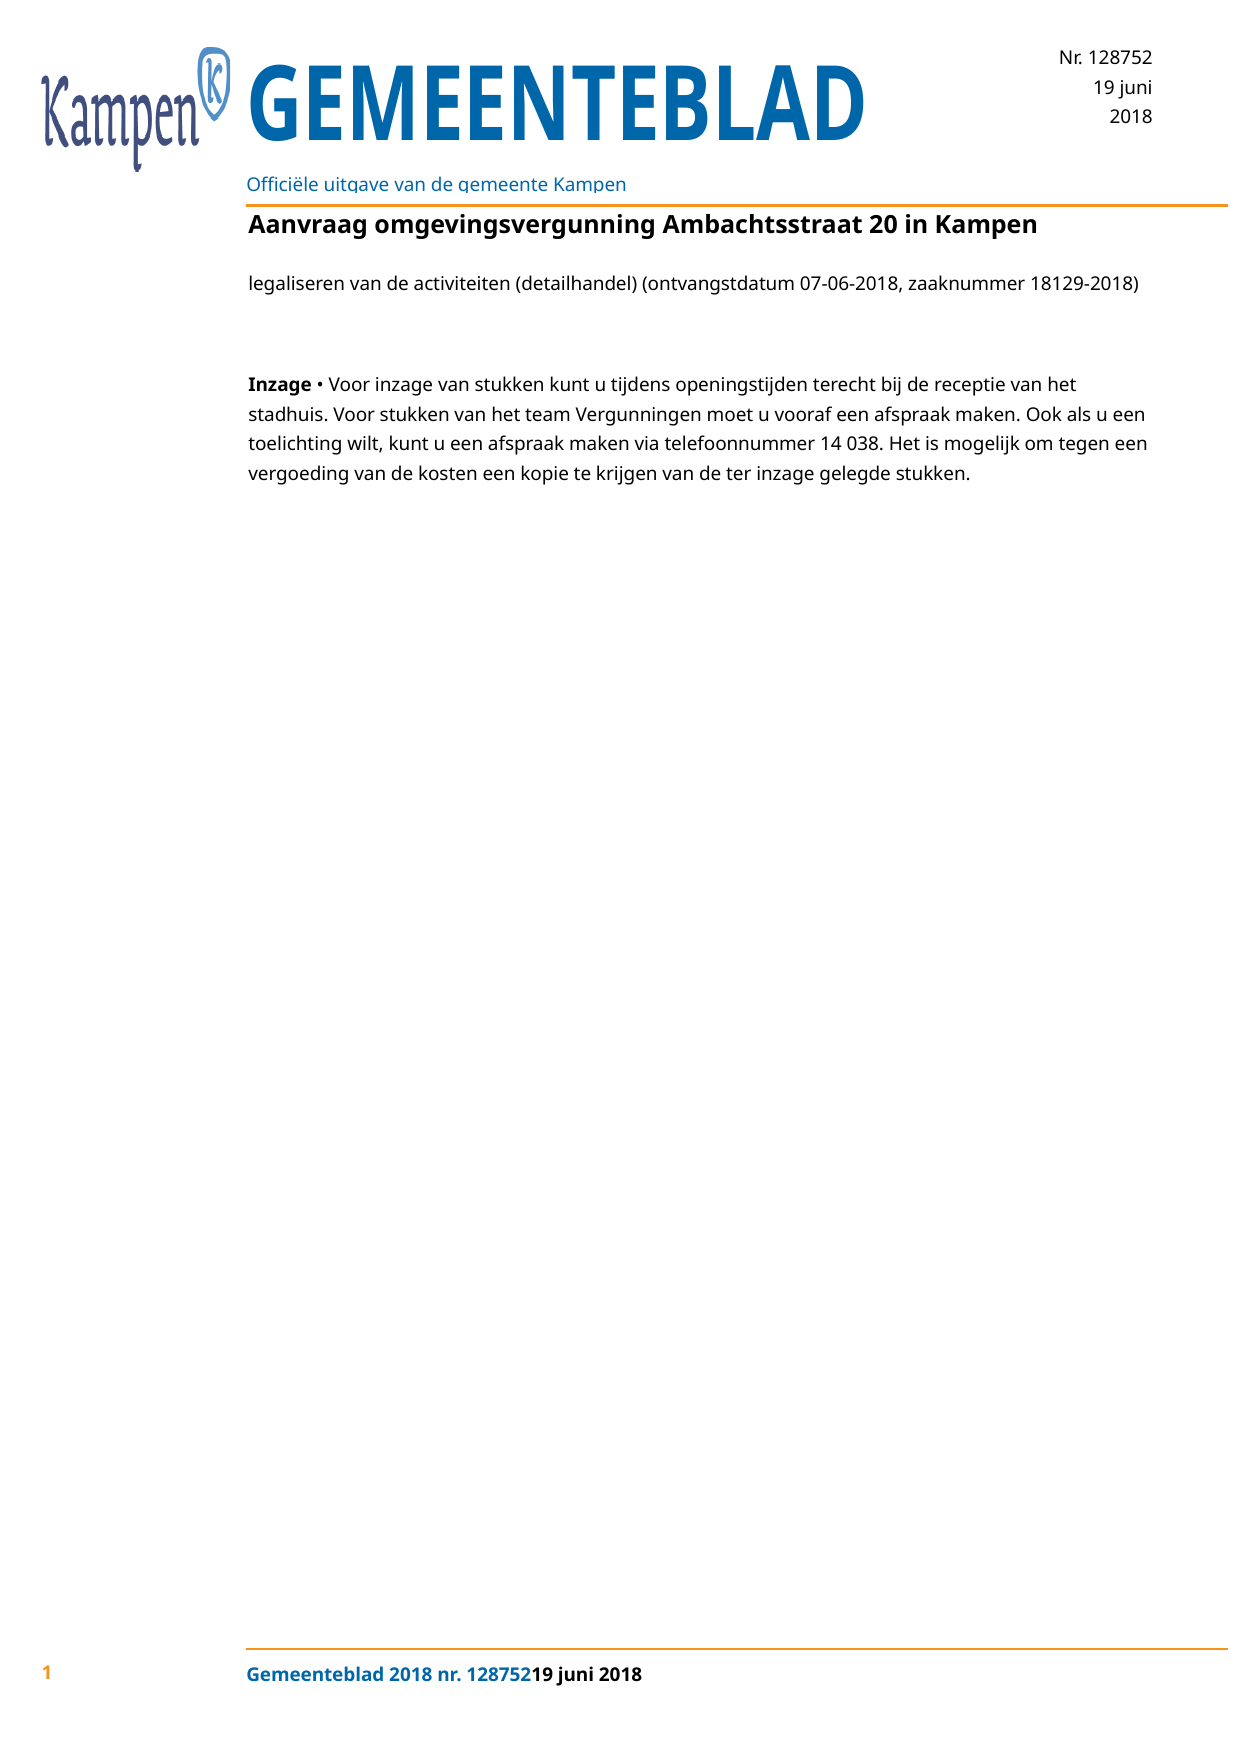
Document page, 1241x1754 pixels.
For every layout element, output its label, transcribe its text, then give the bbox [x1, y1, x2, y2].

text Inzage • Voor inzage van stukken kunt u tijdens openingstijden terecht bij de receptie van het stadhuis. Voor stukken van het team Vergunningen moet u vooraf een afspraak maken. Ook als u een toelichting wilt, kunt u een afspraak maken via telefoonnummer 14 038. Het is mogelijk om tegen een vergoeding van de kosten een kopie te krijgen van de ter inzage gelegde stukken. [248, 371, 1152, 486]
picture [41, 47, 231, 172]
text Aanvraag omgevingsvergunning Ambachtsstraat 20 in Kampen [248, 207, 1152, 241]
text legaliseren van de activiteiten (detailhandel) (ontvangstdatum 07-06-2018, zaaknummer 18129-2018) [248, 270, 1152, 296]
